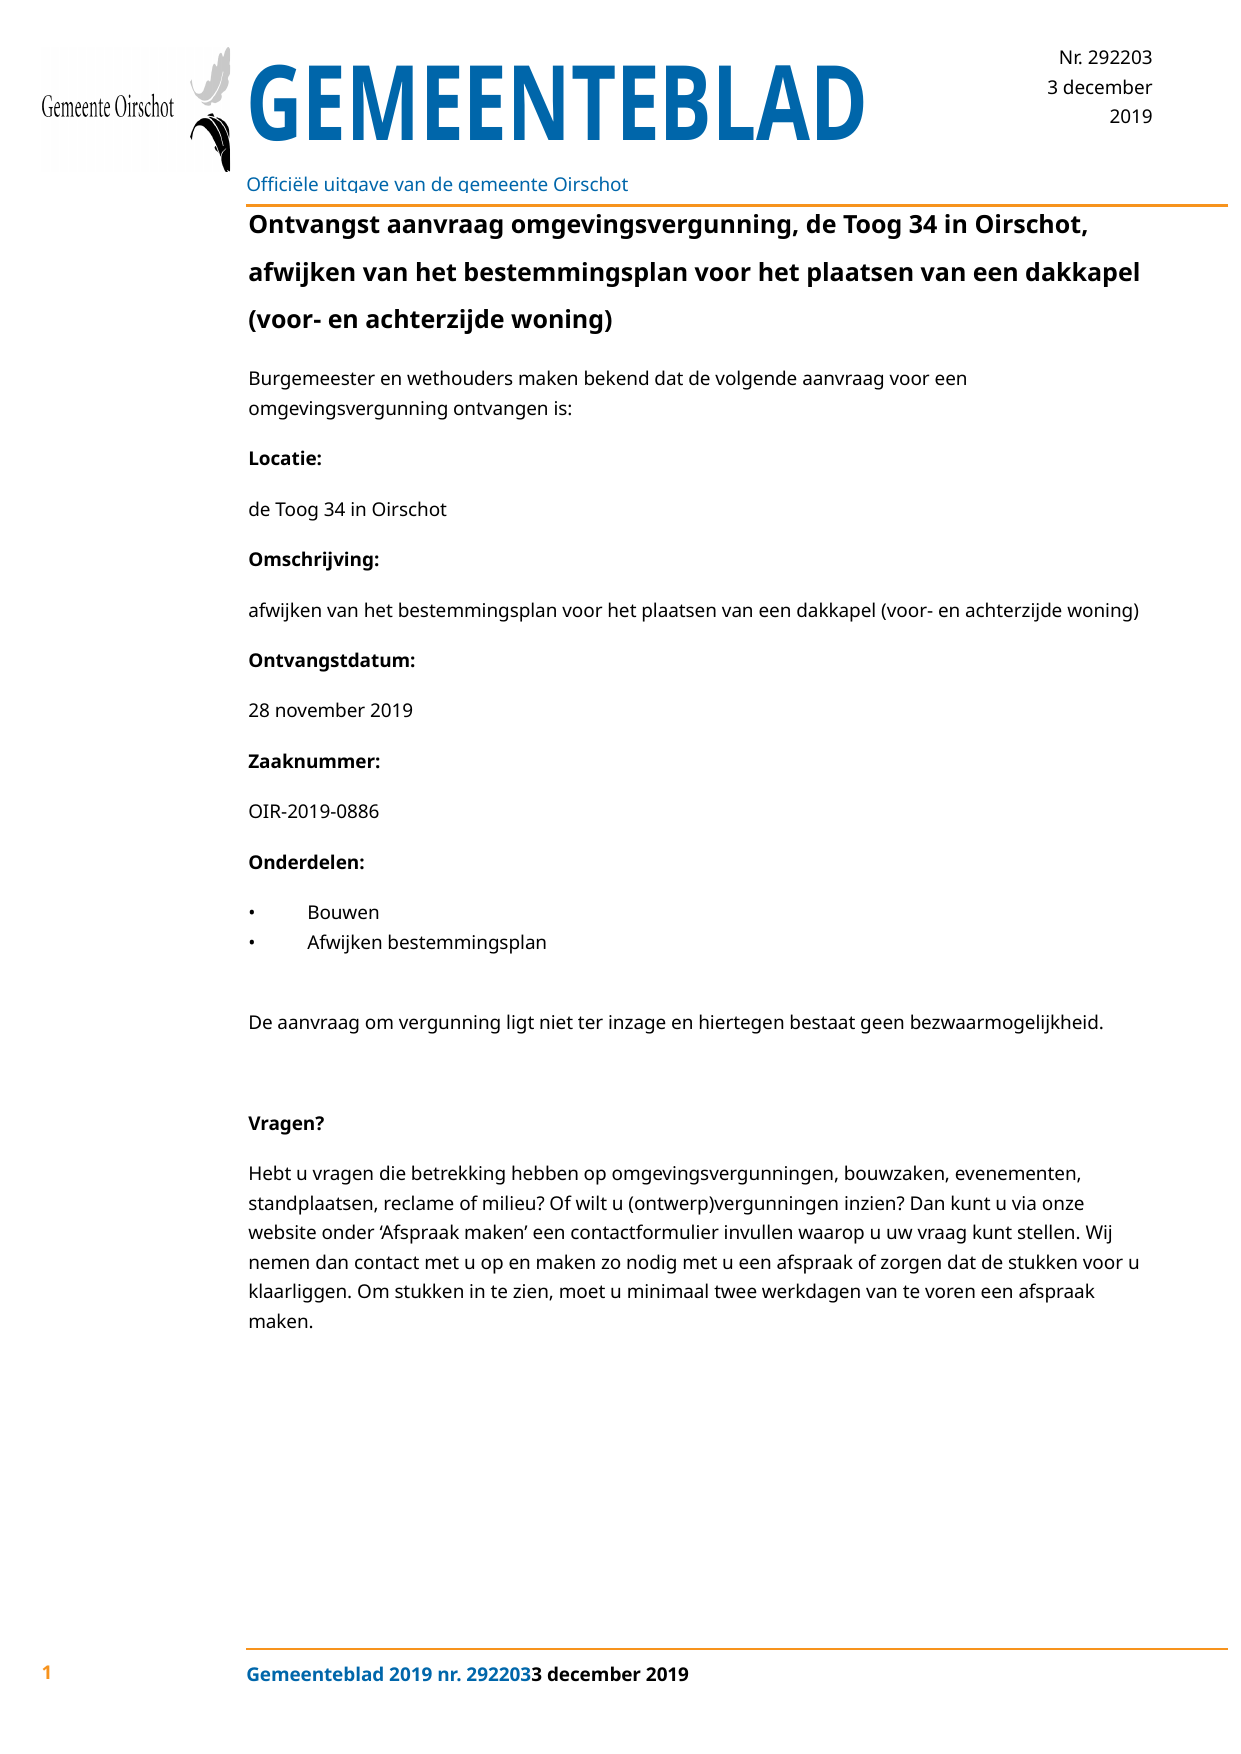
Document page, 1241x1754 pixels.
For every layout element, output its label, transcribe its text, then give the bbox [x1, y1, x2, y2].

text Ontvangstdatum: [248, 647, 1152, 673]
text OIR-2019-0886 [248, 798, 1152, 824]
picture [41, 47, 231, 172]
text Hebt u vragen die betrekking hebben op omgevingsvergunningen, bouwzaken, evenementen, standplaatsen, reclame of milieu? Of wilt u (ontwerp)vergunningen inzien? Dan kunt u via onze website onder ‘Afspraak maken’ een contactformulier invullen waarop u uw vraag kunt stellen. Wij nemen dan contact met u op en maken zo nodig met u een afspraak of zorgen dat de stukken voor u klaarliggen. Om stukken in te zien, moet u minimaal twee werkdagen van te voren een afspraak maken. [248, 1160, 1152, 1334]
list Bouwen [248, 899, 1152, 925]
text Burgemeester en wethouders maken bekend dat de volgende aanvraag voor een omgevingsvergunning ontvangen is: [248, 366, 1152, 421]
text Locatie: [248, 446, 1152, 471]
text de Toog 34 in Oirschot [248, 496, 1152, 522]
text Onderdelen: [248, 849, 1152, 874]
text 28 november 2019 [248, 698, 1152, 723]
list Afwijken bestemmingsplan [248, 929, 1152, 954]
text De aanvraag om vergunning ligt niet ter inzage en hiertegen bestaat geen bezwaarmogelijkheid. [248, 1009, 1152, 1034]
text Omschrijving: [248, 546, 1152, 572]
text Ontvangst aanvraag omgevingsvergunning, de Toog 34 in Oirschot, afwijken van het bestemmingsplan voor het plaatsen van een dakkapel (voor- en achterzijde woning) [248, 207, 1152, 336]
text afwijken van het bestemmingsplan voor het plaatsen van een dakkapel (voor- en achterzijde woning) [248, 597, 1152, 622]
text Zaaknummer: [248, 748, 1152, 774]
text Vragen? [248, 1110, 1152, 1135]
